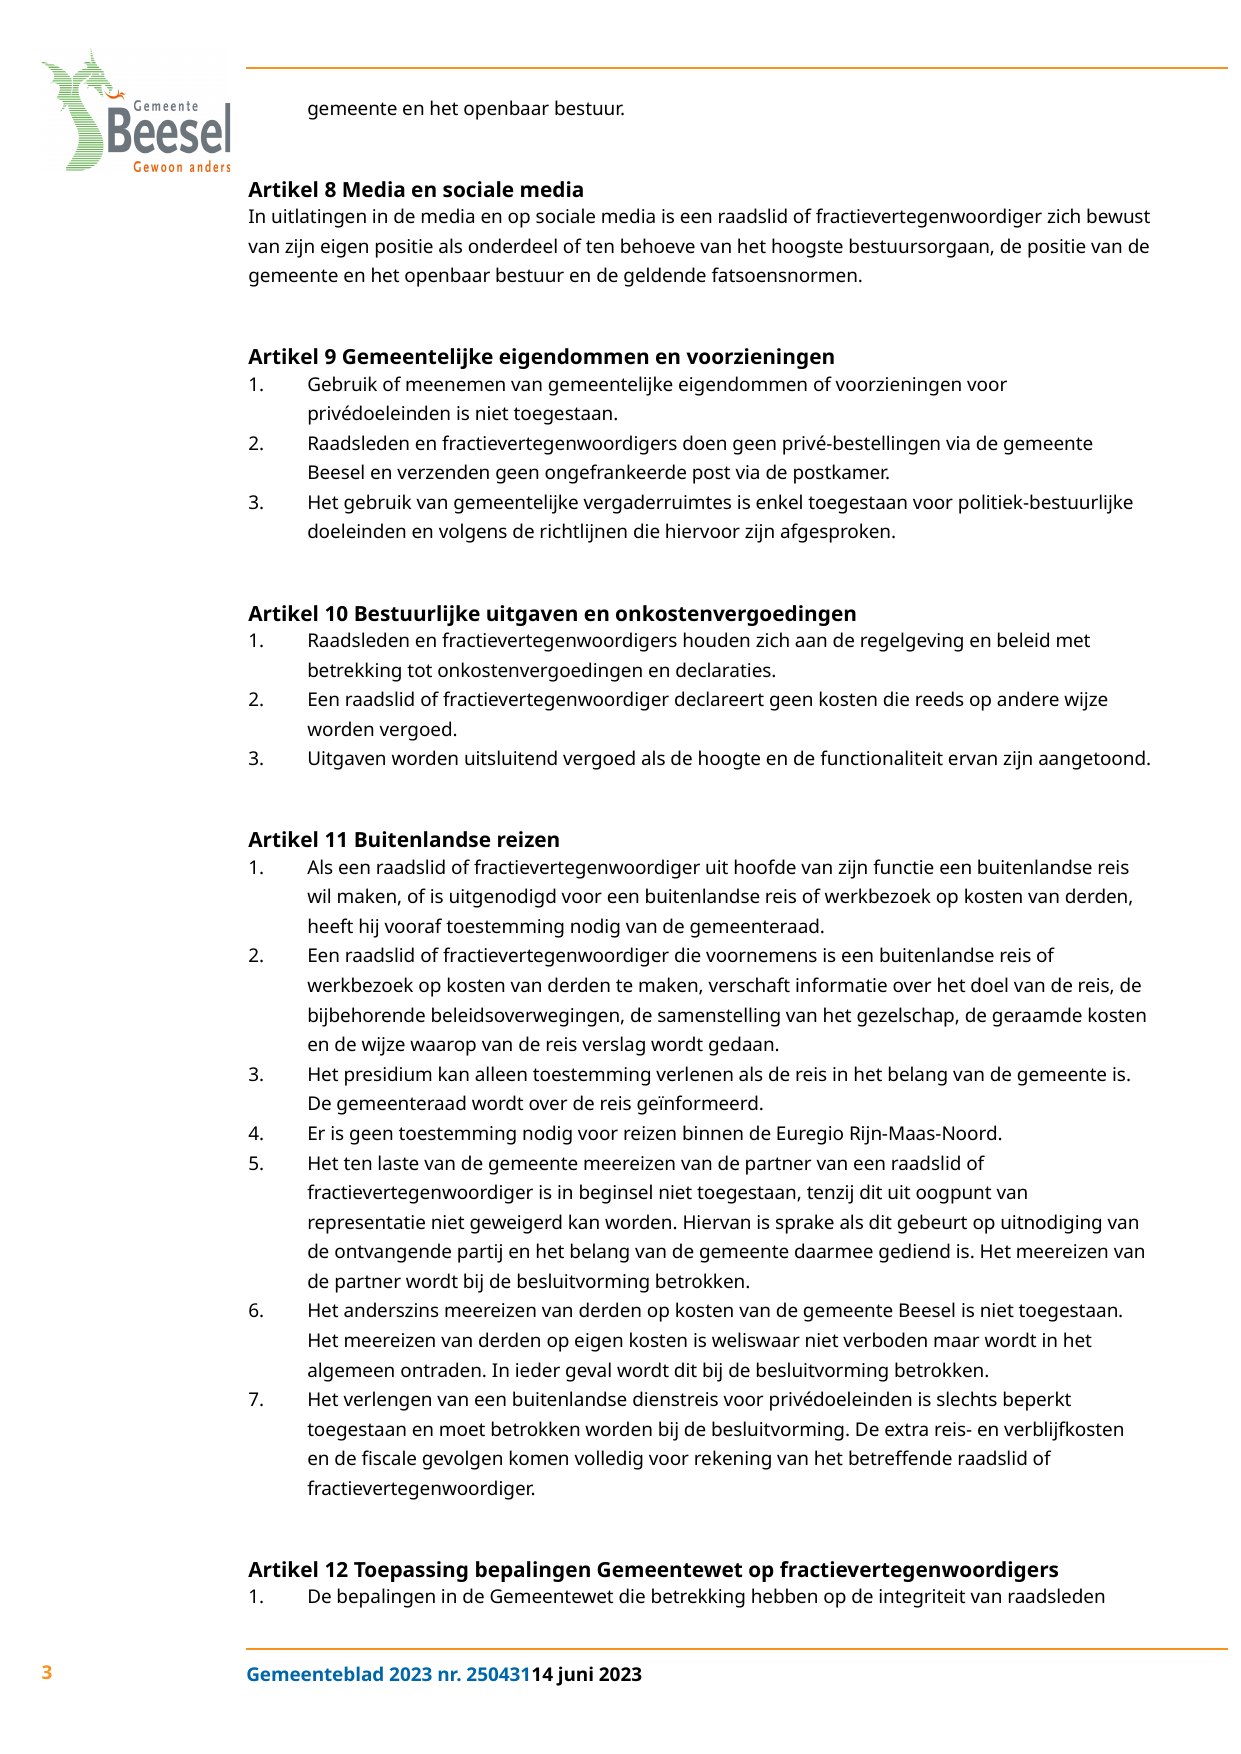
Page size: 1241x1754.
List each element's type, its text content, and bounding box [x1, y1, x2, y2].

list Het verlengen van een buitenlandse dienstreis voor privédoeleinden is slechts beperkt toegestaan en moet betrokken worden bij de besluitvorming. De extra reis- en verblijfkosten en de fiscale gevolgen komen volledig voor rekening van het betreffende raadslid of fractievertegenwoordiger. [248, 1386, 1152, 1501]
list Een raadslid of fractievertegenwoordiger declareert geen kosten die reeds op andere wijze worden vergoed. [248, 686, 1152, 742]
list Het presidium kan alleen toestemming verlenen als de reis in het belang van de gemeente is. De gemeenteraad wordt over de reis geïnformeerd. [248, 1061, 1152, 1116]
text Artikel 12 Toepassing bepalingen Gemeentewet op fractievertegenwoordigers [248, 1555, 1152, 1584]
list Raadsleden en fractievertegenwoordigers houden zich aan de regelgeving en beleid met betrekking tot onkostenvergoedingen en declaraties. [248, 627, 1152, 682]
list Een raadslid of fractievertegenwoordiger die voornemens is een buitenlandse reis of werkbezoek op kosten van derden te maken, verschaft informatie over het doel van de reis, de bijbehorende beleidsoverwegingen, de samenstelling van het gezelschap, de geraamde kosten en de wijze waarop van de reis verslag wordt gedaan. [248, 943, 1152, 1057]
text Artikel 8 Media en sociale media [248, 175, 1152, 203]
list Het gebruik van gemeentelijke vergaderruimtes is enkel toegestaan voor politiek-bestuurlijke doeleinden en volgens de richtlijnen die hiervoor zijn afgesproken. [248, 489, 1152, 544]
list gemeente en het openbaar bestuur. [248, 95, 1152, 121]
picture [41, 47, 231, 172]
list Uitgaven worden uitsluitend vergoed als de hoogte en de functionaliteit ervan zijn aangetoond. [248, 746, 1152, 771]
list Als een raadslid of fractievertegenwoordiger uit hoofde van zijn functie een buitenlandse reis wil maken, of is uitgenodigd voor een buitenlandse reis of werkbezoek op kosten van derden, heeft hij vooraf toestemming nodig van de gemeenteraad. [248, 854, 1152, 939]
list Raadsleden en fractievertegenwoordigers doen geen privé-bestellingen via de gemeente Beesel en verzenden geen ongefrankeerde post via de postkamer. [248, 430, 1152, 485]
text In uitlatingen in de media en op sociale media is een raadslid of fractievertegenwoordiger zich bewust van zijn eigen positie als onderdeel of ten behoeve van het hoogste bestuursorgaan, de positie van de gemeente en het openbaar bestuur en de geldende fatsoensnormen. [248, 203, 1152, 288]
list Het ten laste van de gemeente meereizen van de partner van een raadslid of fractievertegenwoordiger is in beginsel niet toegestaan, tenzij dit uit oogpunt van representatie niet geweigerd kan worden. Hiervan is sprake als dit gebeurt op uitnodiging van de ontvangende partij en het belang van de gemeente daarmee gediend is. Het meereizen van de partner wordt bij de besluitvorming betrokken. [248, 1150, 1152, 1294]
list De bepalingen in de Gemeentewet die betrekking hebben op de integriteit van raadsleden [248, 1584, 1152, 1609]
text Artikel 9 Gemeentelijke eigendommen en voorzieningen [248, 342, 1152, 371]
list Er is geen toestemming nodig voor reizen binnen de Euregio Rijn-Maas-Noord. [248, 1120, 1152, 1146]
list Het anderszins meereizen van derden op kosten van de gemeente Beesel is niet toegestaan. Het meereizen van derden op eigen kosten is weliswaar niet verboden maar wordt in het algemeen ontraden. In ieder geval wordt dit bij de besluitvorming betrokken. [248, 1298, 1152, 1383]
text Artikel 10 Bestuurlijke uitgaven en onkostenvergoedingen [248, 599, 1152, 627]
text Artikel 11 Buitenlandse reizen [248, 826, 1152, 854]
list Gebruik of meenemen van gemeentelijke eigendommen of voorzieningen voor privédoeleinden is niet toegestaan. [248, 371, 1152, 426]
